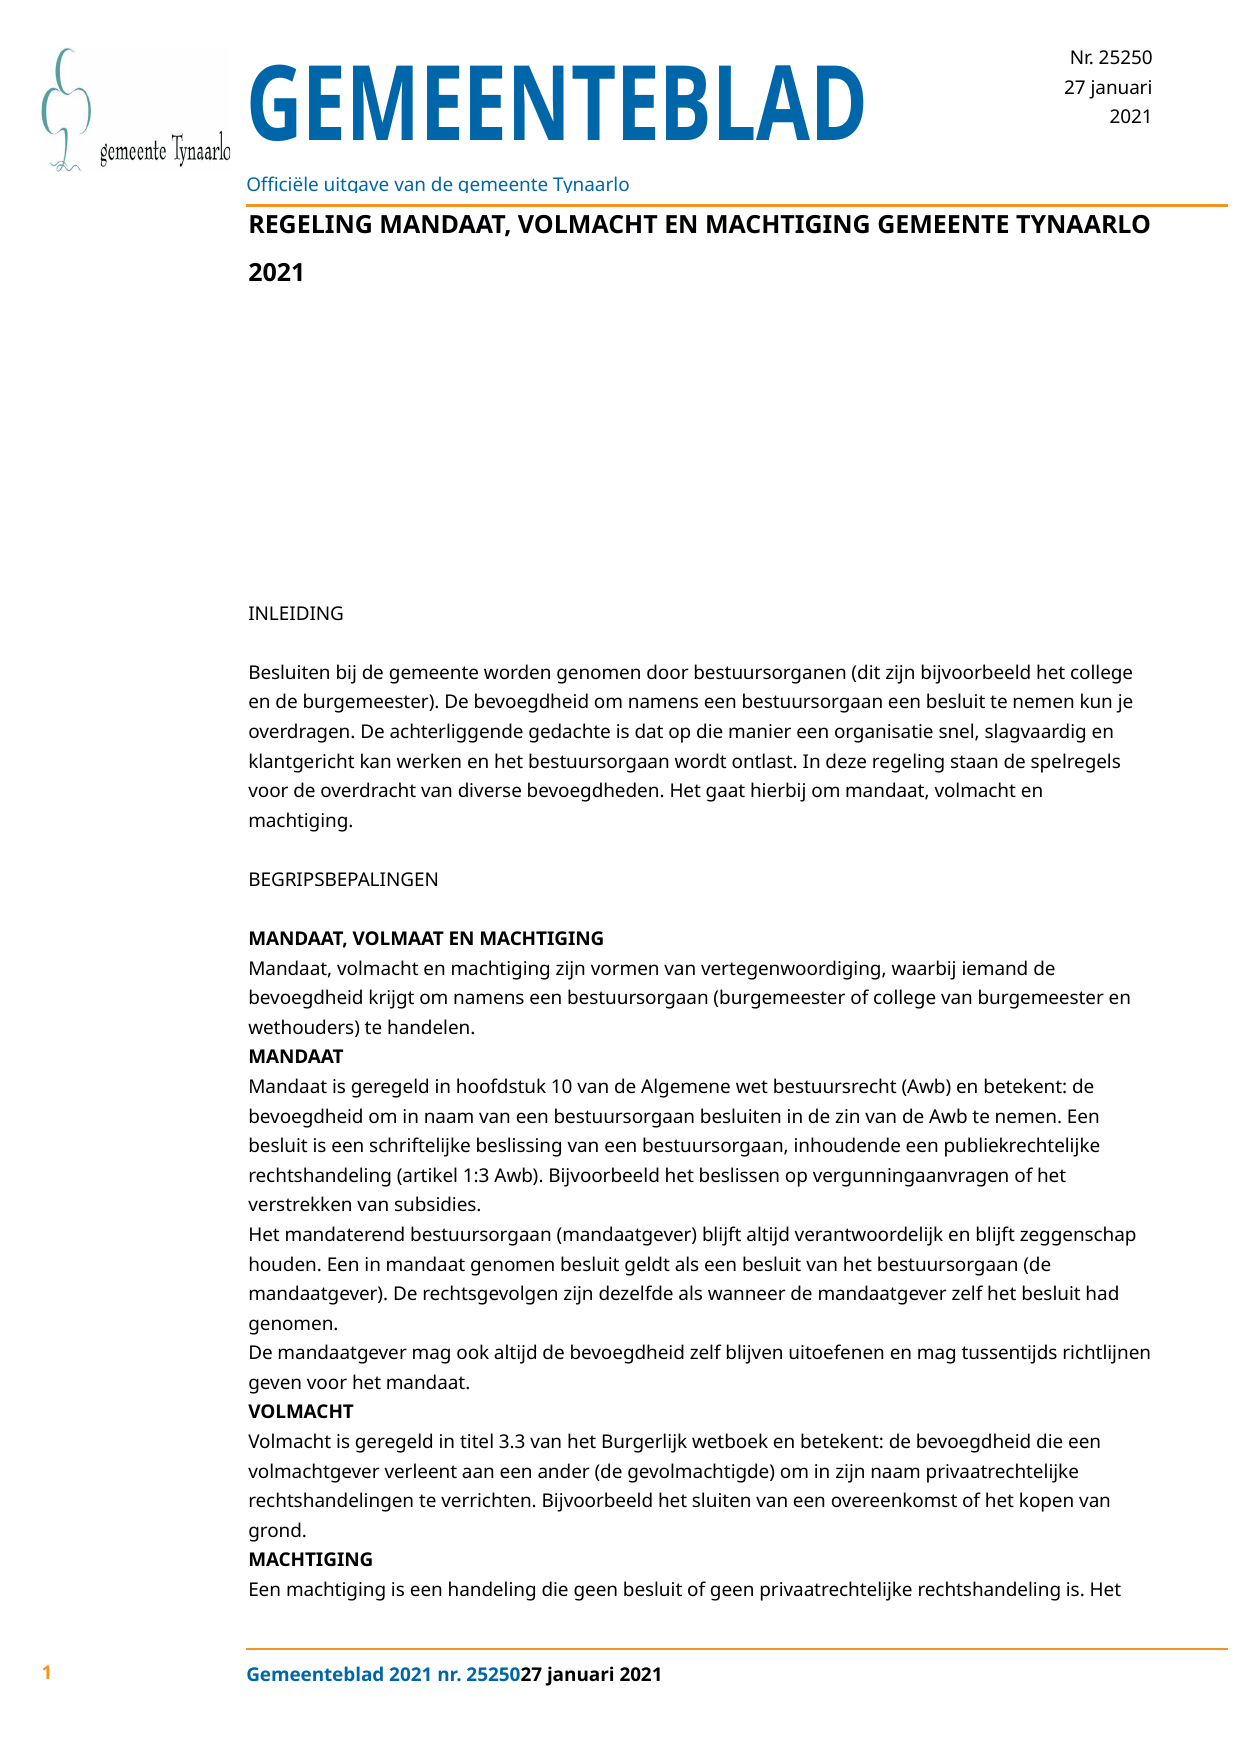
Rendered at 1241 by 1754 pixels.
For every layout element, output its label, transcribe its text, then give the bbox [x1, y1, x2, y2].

text Mandaat, volmacht en machtiging zijn vormen van vertegenwoordiging, waarbij iemand de bevoegdheid krijgt om namens een bestuursorgaan (burgemeester of college van burgemeester en wethouders) te handelen. [248, 955, 1152, 1040]
text De mandaatgever mag ook altijd de bevoegdheid zelf blijven uitoefenen en mag tussentijds richtlijnen geven voor het mandaat. [248, 1339, 1152, 1395]
text Volmacht is geregeld in titel 3.3 van het Burgerlijk wetboek en betekent: de bevoegdheid die een volmachtgever verleent aan een ander (de gevolmachtigde) om in zijn naam privaatrechtelijke rechtshandelingen te verrichten. Bijvoorbeeld het sluiten van een overeenkomst of het kopen van grond. [248, 1428, 1152, 1543]
text BEGRIPSBEPALINGEN [248, 866, 1152, 892]
text REGELING MANDAAT, VOLMACHT EN MACHTIGING GEMEENTE TYNAARLO 2021 [248, 207, 1152, 288]
text MANDAAT, VOLMAAT EN MACHTIGING [248, 925, 1152, 951]
text VOLMACHT [248, 1399, 1152, 1424]
text INLEIDING [248, 600, 1152, 626]
text Het mandaterend bestuursorgaan (mandaatgever) blijft altijd verantwoordelijk en blijft zeggenschap houden. Een in mandaat genomen besluit geldt als een besluit van het bestuursorgaan (de mandaatgever). De rechtsgevolgen zijn dezelfde als wanneer de mandaatgever zelf het besluit had genomen. [248, 1221, 1152, 1336]
text Een machtiging is een handeling die geen besluit of geen privaatrechtelijke rechtshandeling is. Het [248, 1576, 1152, 1602]
picture [41, 47, 231, 172]
text Mandaat is geregeld in hoofdstuk 10 van de Algemene wet bestuursrecht (Awb) en betekent: de bevoegdheid om in naam van een bestuursorgaan besluiten in de zin van de Awb te nemen. Een besluit is een schriftelijke beslissing van een bestuursorgaan, inhoudende een publiekrechtelijke rechtshandeling (artikel 1:3 Awb). Bijvoorbeeld het beslissen op vergunningaanvragen of het verstrekken van subsidies. [248, 1073, 1152, 1217]
text Besluiten bij de gemeente worden genomen door bestuursorganen (dit zijn bijvoorbeeld het college en de burgemeester). De bevoegdheid om namens een bestuursorgaan een besluit te nemen kun je overdragen. De achterliggende gedachte is dat op die manier een organisatie snel, slagvaardig en klantgericht kan werken en het bestuursorgaan wordt ontlast. In deze regeling staan de spelregels voor de overdracht van diverse bevoegdheden. Het gaat hierbij om mandaat, volmacht en machtiging. [248, 659, 1152, 833]
text MACHTIGING [248, 1547, 1152, 1572]
text MANDAAT [248, 1044, 1152, 1069]
